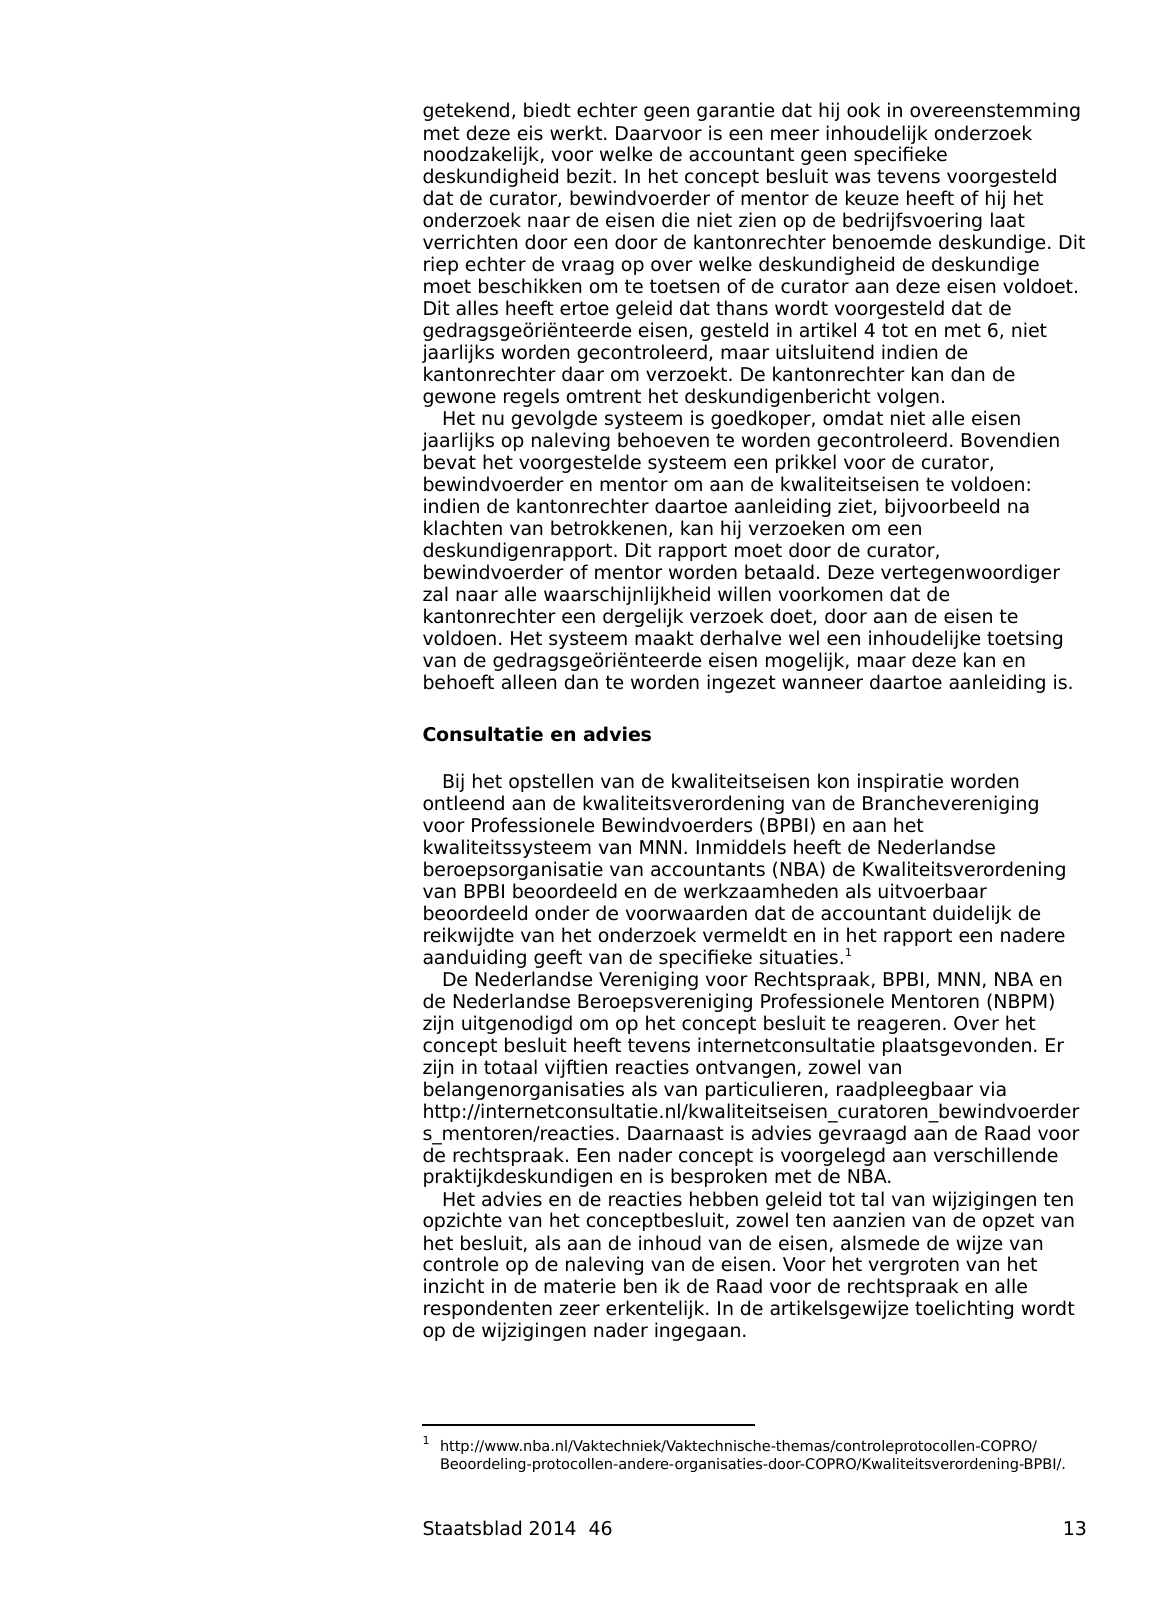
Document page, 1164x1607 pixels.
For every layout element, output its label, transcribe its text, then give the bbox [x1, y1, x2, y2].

text getekend, biedt echter geen garantie dat hij ook in overeenstemming met deze eis werkt. Daarvoor is een meer inhoudelijk onderzoek noodzakelijk, voor welke de accountant geen specifieke deskundigheid bezit. In het concept besluit was tevens voorgesteld dat de curator, bewindvoerder of mentor de keuze heeft of hij het onderzoek naar de eisen die niet zien op de bedrijfsvoering laat verrichten door een door de kantonrechter benoemde deskundige. Dit riep echter de vraag op over welke deskundigheid de deskundige moet beschikken om te toetsen of de curator aan deze eisen voldoet. Dit alles heeft ertoe geleid dat thans wordt voorgesteld dat de gedragsgeöriënteerde eisen, gesteld in artikel 4 tot en met 6, niet jaarlijks worden gecontroleerd, maar uitsluitend indien de kantonrechter daar om verzoekt. De kantonrechter kan dan de gewone regels omtrent het deskundigenbericht volgen. [422, 100, 1087, 408]
text http://www.nba.nl/Vaktechniek/Vaktechnische-themas/controleprotocollen-COPRO/Beoordeling-protocollen-andere-organisaties-door-COPRO/Kwaliteitsverordening-BPBI/. [422, 1434, 1087, 1473]
subtitle Consultatie en advies [422, 724, 1087, 746]
text Het nu gevolgde systeem is goedkoper, omdat niet alle eisen jaarlijks op naleving behoeven te worden gecontroleerd. Bovendien bevat het voorgestelde systeem een prikkel voor de curator, bewindvoerder en mentor om aan de kwaliteitseisen te voldoen: indien de kantonrechter daartoe aanleiding ziet, bijvoorbeeld na klachten van betrokkenen, kan hij verzoeken om een deskundigenrapport. Dit rapport moet door de curator, bewindvoerder of mentor worden betaald. Deze vertegenwoordiger zal naar alle waarschijnlijkheid willen voorkomen dat de kantonrechter een dergelijk verzoek doet, door aan de eisen te voldoen. Het systeem maakt derhalve wel een inhoudelijke toetsing van de gedragsgeöriënteerde eisen mogelijk, maar deze kan en behoeft alleen dan te worden ingezet wanneer daartoe aanleiding is. [422, 408, 1087, 694]
text Het advies en de reacties hebben geleid tot tal van wijzigingen ten opzichte van het conceptbesluit, zowel ten aanzien van de opzet van het besluit, als aan de inhoud van de eisen, alsmede de wijze van controle op de naleving van de eisen. Voor het vergroten van het inzicht in de materie ben ik de Raad voor de rechtspraak en alle respondenten zeer erkentelijk. In de artikelsgewijze toelichting wordt op de wijzigingen nader ingegaan. [422, 1188, 1087, 1342]
text De Nederlandse Vereniging voor Rechtspraak, BPBI, MNN, NBA en de Nederlandse Beroepsvereniging Professionele Mentoren (NBPM) zijn uitgenodigd om op het concept besluit te reageren. Over het concept besluit heeft tevens internetconsultatie plaatsgevonden. Er zijn in totaal vijftien reacties ontvangen, zowel van belangenorganisaties als van particulieren, raadpleegbaar via http://internetconsultatie.nl/kwaliteitseisen_curatoren_bewindvoerders_mentoren/reacties. Daarnaast is advies gevraagd aan de Raad voor de rechtspraak. Een nader concept is voorgelegd aan verschillende praktijkdeskundigen en is besproken met de NBA. [422, 969, 1087, 1188]
text Bij het opstellen van de kwaliteitseisen kon inspiratie worden ontleend aan de kwaliteitsverordening van de Branchevereniging voor Professionele Bewindvoerders (BPBI) en aan het kwaliteitssysteem van MNN. Inmiddels heeft de Nederlandse beroepsorganisatie van accountants (NBA) de Kwaliteitsverordening van BPBI beoordeeld en de werkzaamheden als uitvoerbaar beoordeeld onder de voorwaarden dat de accountant duidelijk de reikwijdte van het onderzoek vermeldt en in het rapport een nadere aanduiding geeft van de specifieke situaties. [422, 771, 1087, 969]
